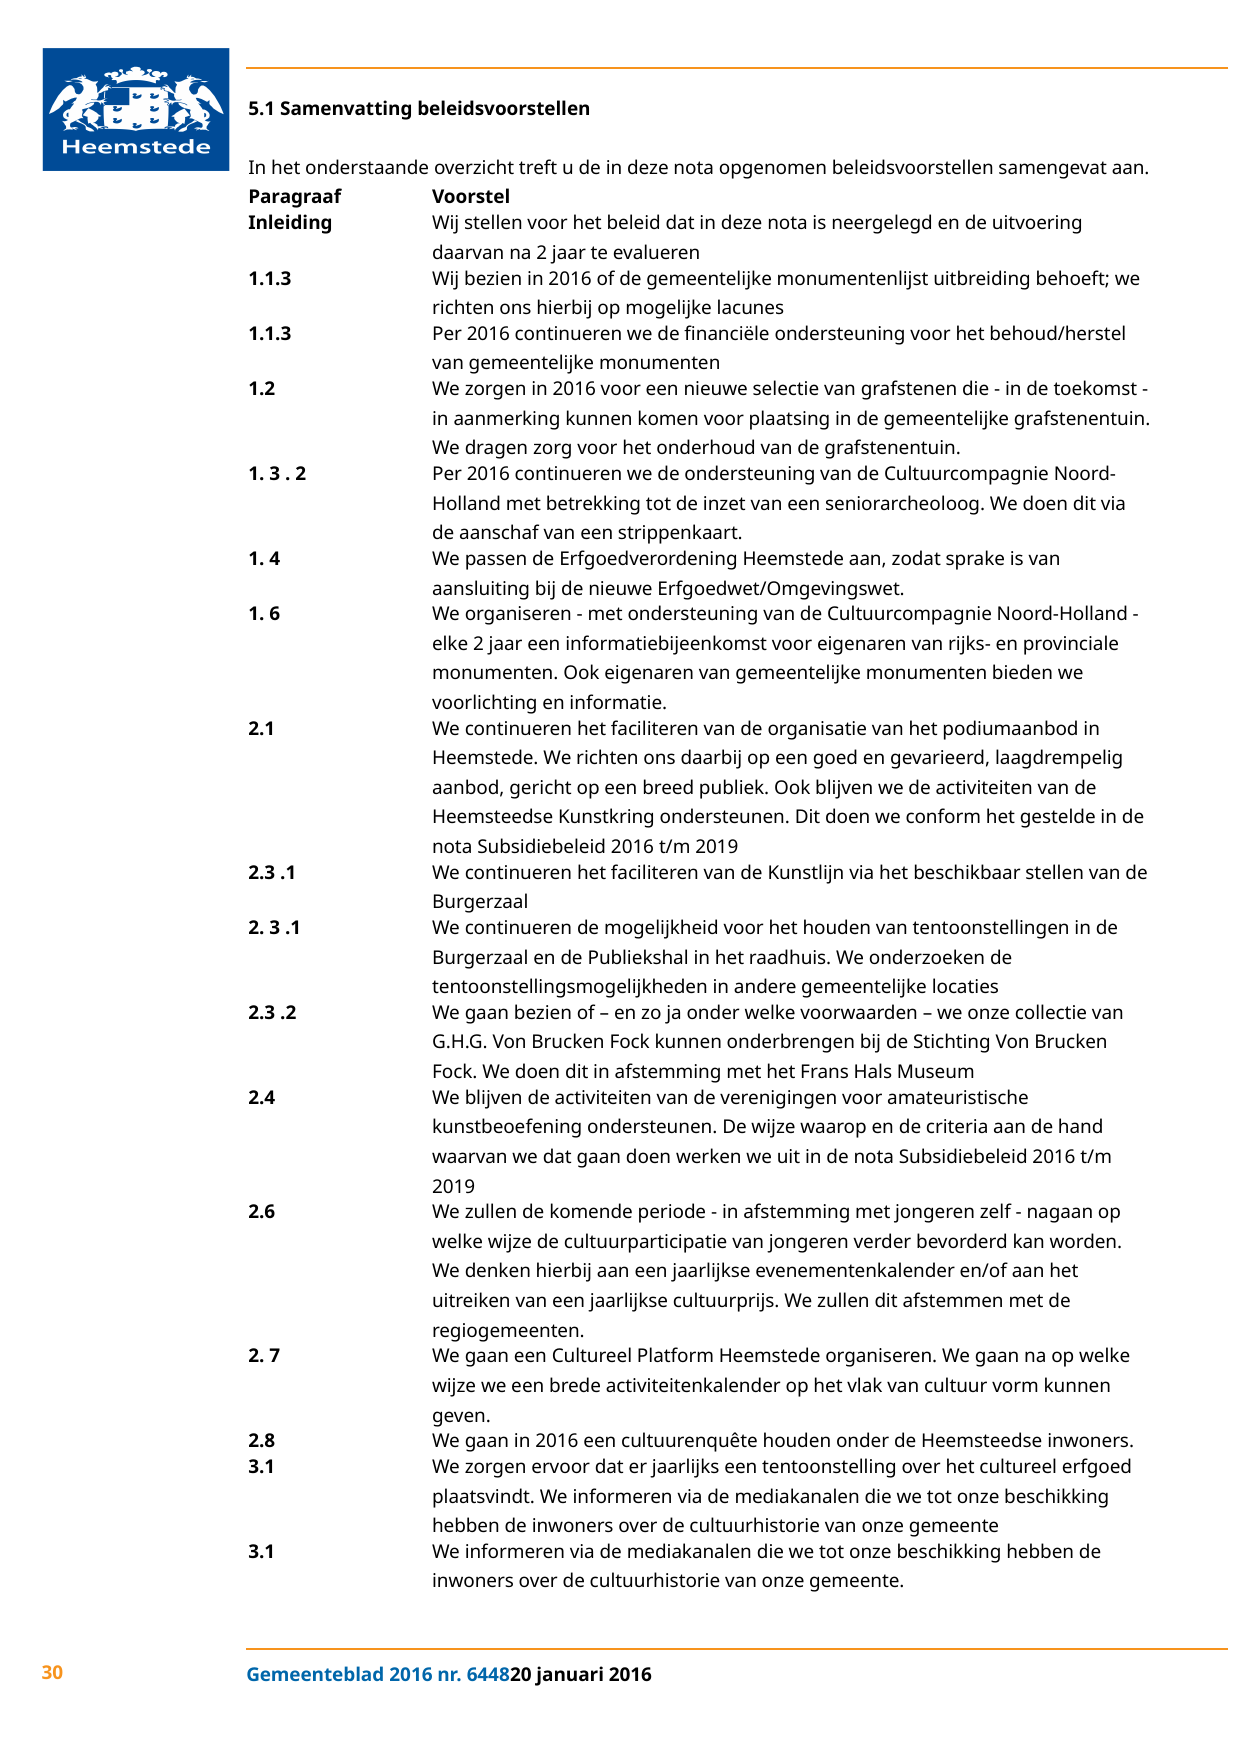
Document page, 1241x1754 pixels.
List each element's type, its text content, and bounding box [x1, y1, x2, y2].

table_cell We informeren via de mediakanalen die we tot onze beschikking hebben de inwoners over de cultuurhistorie van onze gemeente. [432, 1538, 1152, 1593]
table_cell We continueren de mogelijkheid voor het houden van tentoonstellingen in de Burgerzaal en de Publiekshal in het raadhuis. We onderzoeken de tentoonstellingsmogelijkheden in andere gemeentelijke locaties [432, 914, 1152, 999]
table_cell 3.1 [248, 1538, 432, 1593]
table_cell 2.4 [248, 1084, 432, 1198]
table_cell We gaan een Cultureel Platform Heemstede organiseren. We gaan na op welke wijze we een brede activiteitenkalender op het vlak van cultuur vorm kunnen geven. [432, 1343, 1152, 1427]
table_cell We zullen de komende periode - in afstemming met jongeren zelf - nagaan op welke wijze de cultuurparticipatie van jongeren verder bevorderd kan worden. We denken hierbij aan een jaarlijkse evenementenkalender en/of aan het uitreiken van een jaarlijkse cultuurprijs. We zullen dit afstemmen met de regiogemeenten. [432, 1199, 1152, 1343]
table_cell We passen de Erfgoedverordening Heemstede aan, zodat sprake is van aansluiting bij de nieuwe Erfgoedwet/Omgevingswet. [432, 545, 1152, 600]
table_cell 1. 4 [248, 545, 432, 600]
table_cell We continueren het faciliteren van de Kunstlijn via het beschikbaar stellen van de Burgerzaal [432, 859, 1152, 914]
table_cell We zorgen ervoor dat er jaarlijks een tentoonstelling over het cultureel erfgoed plaatsvindt. We informeren via de mediakanalen die we tot onze beschikking hebben de inwoners over de cultuurhistorie van onze gemeente [432, 1453, 1152, 1538]
table_cell We blijven de activiteiten van de verenigingen voor amateuristische kunstbeoefening ondersteunen. De wijze waarop en de criteria aan de hand waarvan we dat gaan doen werken we uit in de nota Subsidiebeleid 2016 t/m 2019 [432, 1084, 1152, 1198]
table_header Paragraaf [248, 184, 432, 209]
table_cell Per 2016 continueren we de ondersteuning van de Cultuurcompagnie Noord-Holland met betrekking tot de inzet van een seniorarcheoloog. We doen dit via de aanschaf van een strippenkaart. [432, 460, 1152, 545]
table_cell 3.1 [248, 1453, 432, 1538]
table_cell 2.8 [248, 1428, 432, 1453]
table_cell 2.3 .2 [248, 999, 432, 1084]
table_cell 2. 7 [248, 1343, 432, 1427]
table_cell We continueren het faciliteren van de organisatie van het podiumaanbod in Heemstede. We richten ons daarbij op een goed en gevarieerd, laagdrempelig aanbod, gericht op een breed publiek. Ook blijven we de activiteiten van de Heemsteedse Kunstkring ondersteunen. Dit doen we conform het gestelde in de nota Subsidiebeleid 2016 t/m 2019 [432, 715, 1152, 859]
table_cell 2.6 [248, 1199, 432, 1343]
table_cell We zorgen in 2016 voor een nieuwe selectie van grafstenen die - in de toekomst - in aanmerking kunnen komen voor plaatsing in de gemeentelijke grafstenentuin. We dragen zorg voor het onderhoud van de grafstenentuin. [432, 375, 1152, 460]
table_cell 2. 3 .1 [248, 914, 432, 999]
table_cell 1.1.3 [248, 265, 432, 320]
table_cell We gaan bezien of – en zo ja onder welke voorwaarden – we onze collectie van G.H.G. Von Brucken Fock kunnen onderbrengen bij de Stichting Von Brucken Fock. We doen dit in afstemming met het Frans Hals Museum [432, 999, 1152, 1084]
text In het onderstaande overzicht treft u de in deze nota opgenomen beleidsvoorstellen samengevat aan. [248, 154, 1152, 180]
table_cell Inleiding [248, 209, 432, 265]
table_cell 2.3 .1 [248, 859, 432, 914]
text 5.1 Samenvatting beleidsvoorstellen [248, 95, 1152, 121]
table_cell Wij stellen voor het beleid dat in deze nota is neergelegd en de uitvoering daarvan na 2 jaar te evalueren [432, 209, 1152, 265]
table_cell We organiseren - met ondersteuning van de Cultuurcompagnie Noord-Holland - elke 2 jaar een informatiebijeenkomst voor eigenaren van rijks- en provinciale monumenten. Ook eigenaren van gemeentelijke monumenten bieden we voorlichting en informatie. [432, 600, 1152, 715]
table_cell 2.1 [248, 715, 432, 859]
picture [41, 47, 231, 172]
table_cell Per 2016 continueren we de financiële ondersteuning voor het behoud/herstel van gemeentelijke monumenten [432, 320, 1152, 375]
table_cell 1.2 [248, 375, 432, 460]
table_cell 1. 3 . 2 [248, 460, 432, 545]
table_cell 1. 6 [248, 600, 432, 715]
table_header Voorstel [432, 184, 1152, 209]
table_cell We gaan in 2016 een cultuurenquête houden onder de Heemsteedse inwoners. [432, 1428, 1152, 1453]
table_cell 1.1.3 [248, 320, 432, 375]
table_cell Wij bezien in 2016 of de gemeentelijke monumentenlijst uitbreiding behoeft; we richten ons hierbij op mogelijke lacunes [432, 265, 1152, 320]
